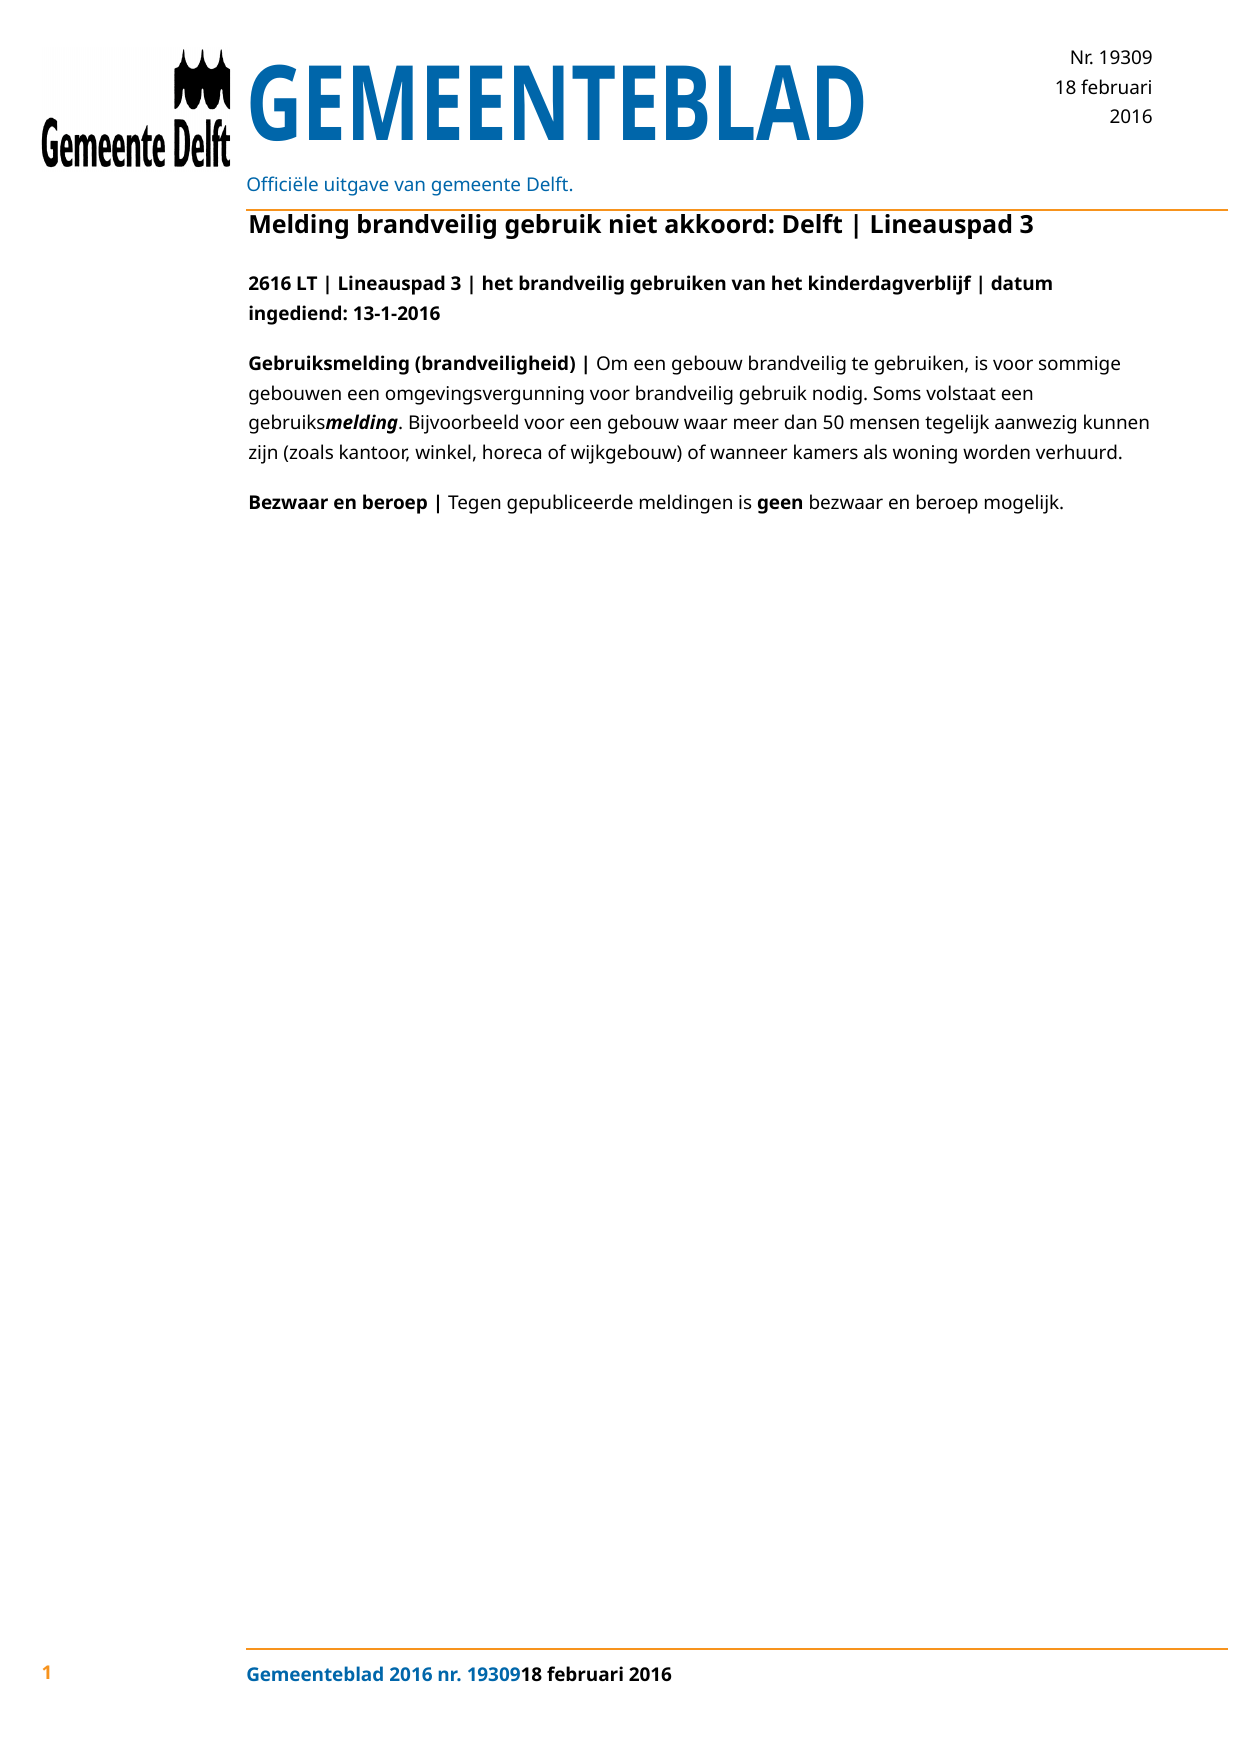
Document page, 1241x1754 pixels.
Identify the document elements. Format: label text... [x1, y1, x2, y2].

text 2616 LT | Lineauspad 3 | het brandveilig gebruiken van het kinderdagverblijf | datum ingediend: 13-1-2016 [248, 270, 1152, 326]
text Melding brandveilig gebruik niet akkoord: Delft | Lineauspad 3 [248, 211, 1152, 241]
text Bezwaar en beroep | Tegen gepubliceerde meldingen is geen bezwaar en beroep mogelijk. [248, 489, 1152, 515]
text Gebruiksmelding (brandveiligheid) | Om een gebouw brandveilig te gebruiken, is voor sommige gebouwen een omgevingsvergunning voor brandveilig gebruik nodig. Soms volstaat een gebruiksmelding. Bijvoorbeeld voor een gebouw waar meer dan 50 mensen tegelijk aanwezig kunnen zijn (zoals kantoor, winkel, horeca of wijkgebouw) of wanneer kamers als woning worden verhuurd. [248, 350, 1152, 465]
picture [41, 47, 231, 172]
